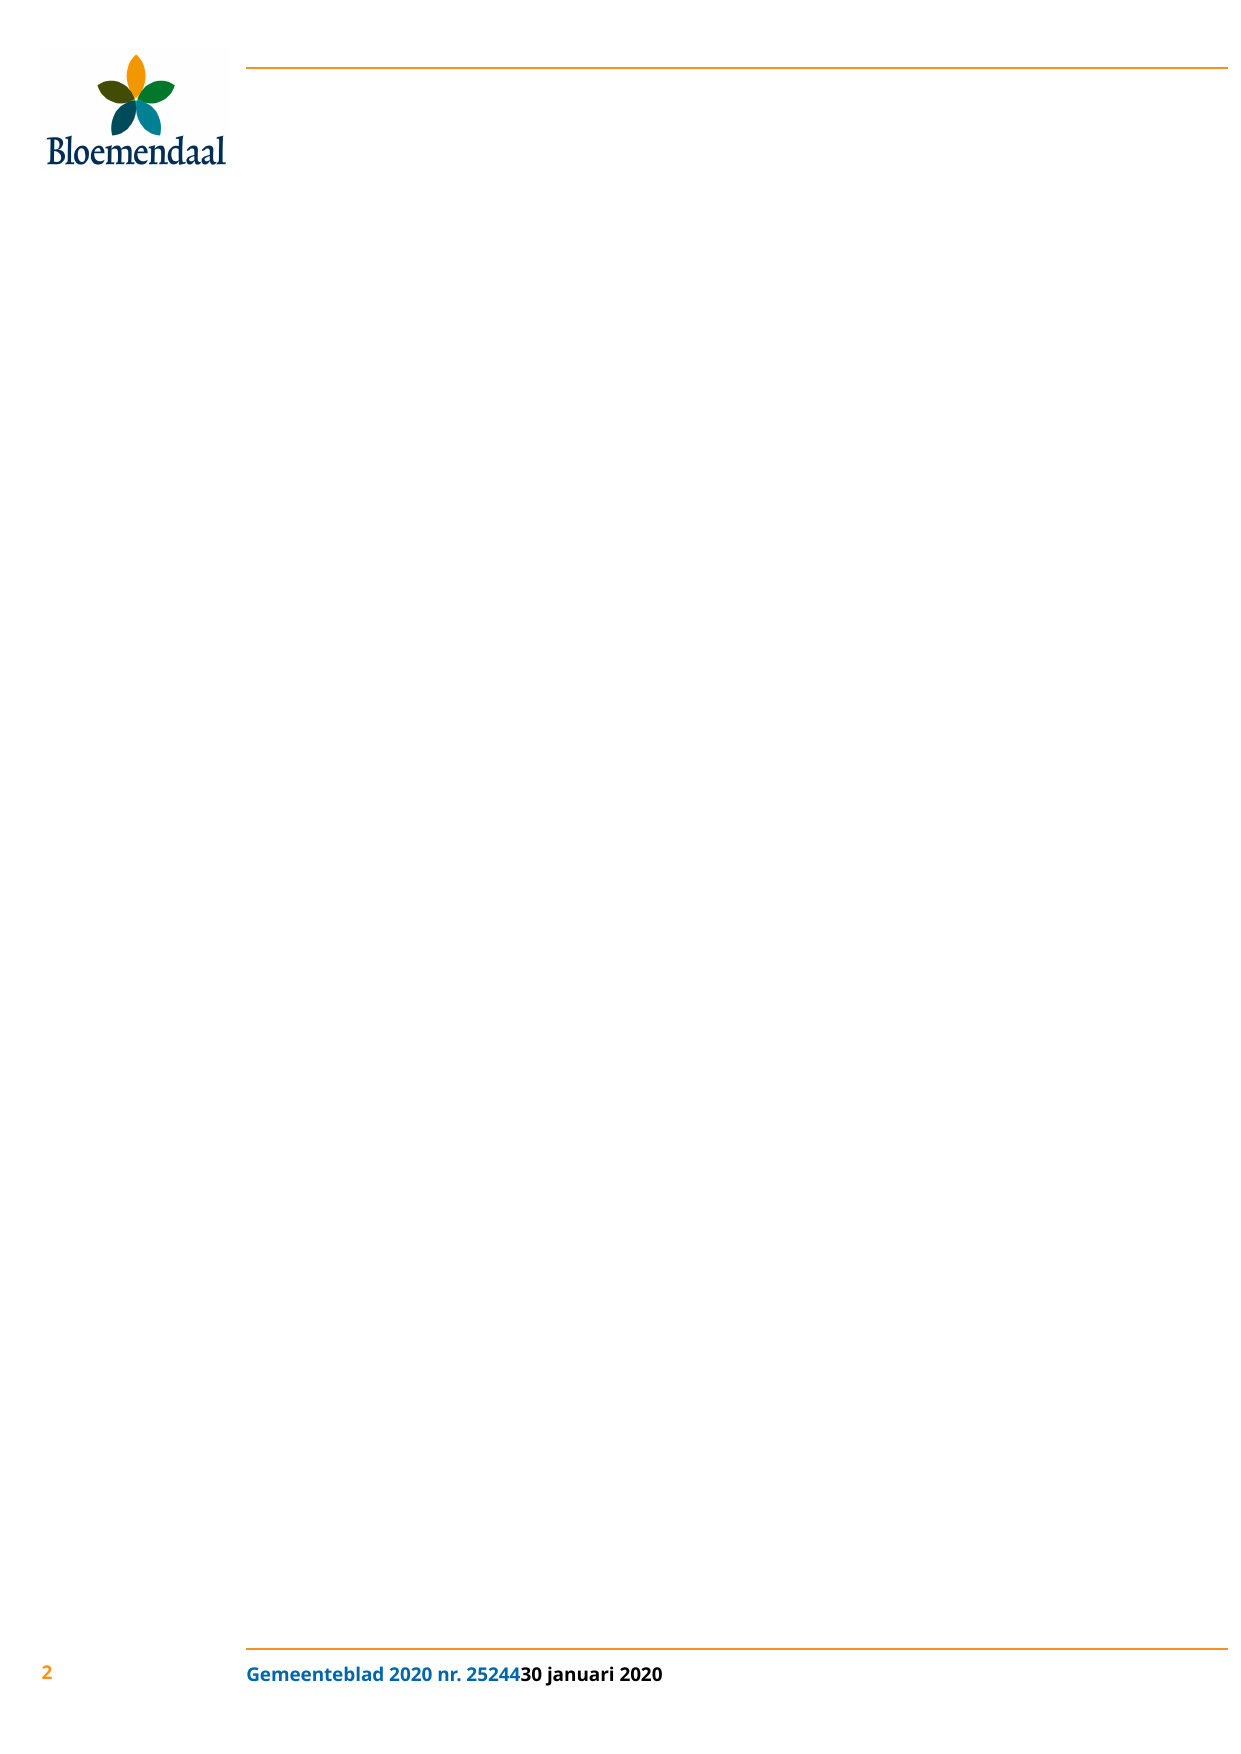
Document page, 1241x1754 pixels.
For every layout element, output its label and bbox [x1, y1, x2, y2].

picture [41, 47, 231, 172]
